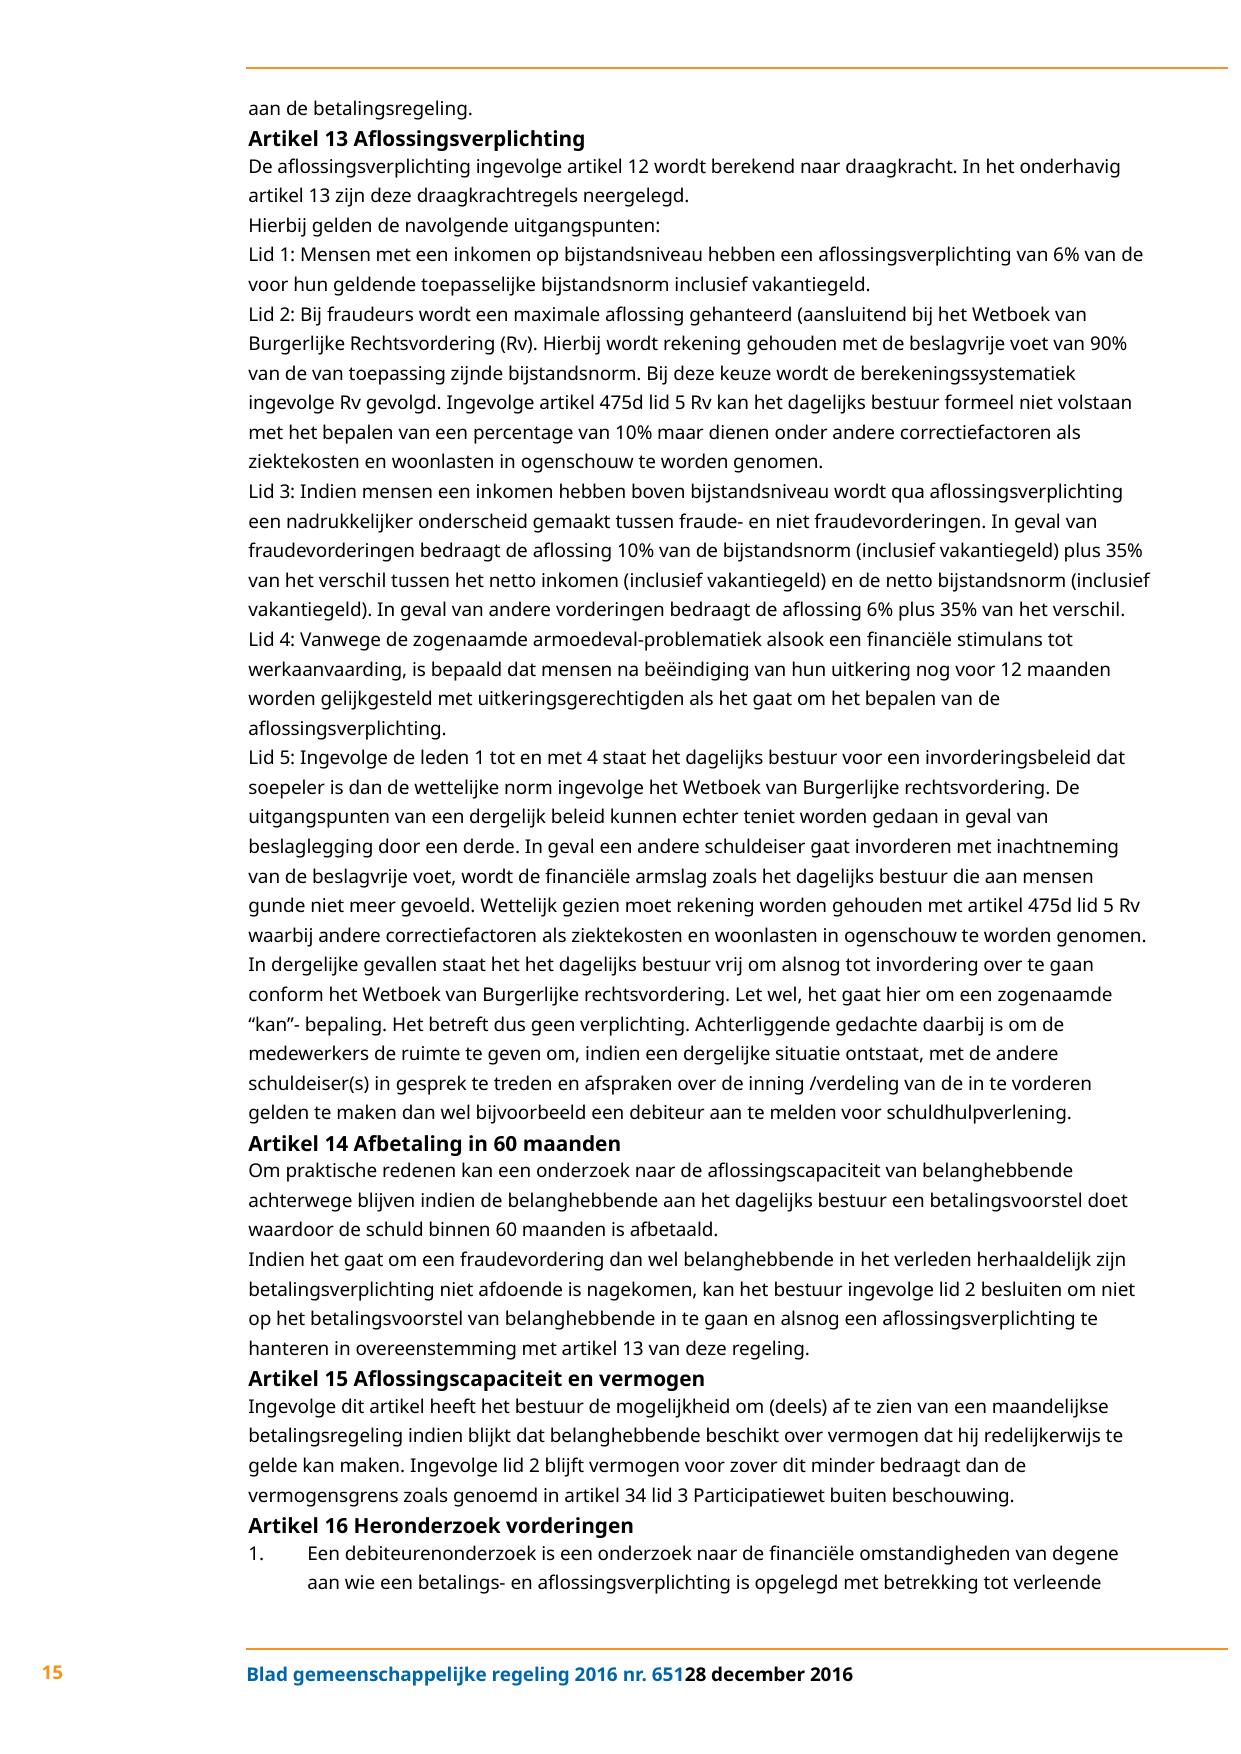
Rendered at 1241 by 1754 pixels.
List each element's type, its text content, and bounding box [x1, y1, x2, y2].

text Indien het gaat om een fraudevordering dan wel belanghebbende in het verleden herhaaldelijk zijn betalingsverplichting niet afdoende is nagekomen, kan het bestuur ingevolge lid 2 besluiten om niet op het betalingsvoorstel van belanghebbende in te gaan en alsnog een aflossingsverplichting te hanteren in overeenstemming met artikel 13 van deze regeling. [248, 1246, 1152, 1361]
text aan de betalingsregeling. [248, 95, 1152, 121]
text Artikel 13 Aflossingsverplichting [248, 124, 1152, 153]
text Lid 2: Bij fraudeurs wordt een maximale aflossing gehanteerd (aansluitend bij het Wetboek van Burgerlijke Rechtsvordering (Rv). Hierbij wordt rekening gehouden met de beslagvrije voet van 90% van de van toepassing zijnde bijstandsnorm. Bij deze keuze wordt de berekeningssystematiek ingevolge Rv gevolgd. Ingevolge artikel 475d lid 5 Rv kan het dagelijks bestuur formeel niet volstaan met het bepalen van een percentage van 10% maar dienen onder andere correctiefactoren als ziektekosten en woonlasten in ogenschouw te worden genomen. [248, 301, 1152, 474]
text Hierbij gelden de navolgende uitgangspunten: [248, 212, 1152, 238]
text Lid 5: Ingevolge de leden 1 tot en met 4 staat het dagelijks bestuur voor een invorderingsbeleid dat soepeler is dan de wettelijke norm ingevolge het Wetboek van Burgerlijke rechtsvordering. De uitgangspunten van een dergelijk beleid kunnen echter teniet worden gedaan in geval van beslaglegging door een derde. In geval een andere schuldeiser gaat invorderen met inachtneming van de beslagvrije voet, wordt de financiële armslag zoals het dagelijks bestuur die aan mensen gunde niet meer gevoeld. Wettelijk gezien moet rekening worden gehouden met artikel 475d lid 5 Rv waarbij andere correctiefactoren als ziektekosten en woonlasten in ogenschouw te worden genomen. [248, 744, 1152, 948]
text In dergelijke gevallen staat het het dagelijks bestuur vrij om alsnog tot invordering over te gaan conform het Wetboek van Burgerlijke rechtsvordering. Let wel, het gaat hier om een zogenaamde “kan”- bepaling. Het betreft dus geen verplichting. Achterliggende gedachte daarbij is om de medewerkers de ruimte te geven om, indien een dergelijke situatie ontstaat, met de andere schuldeiser(s) in gesprek te treden en afspraken over de inning /verdeling van de in te vorderen gelden te maken dan wel bijvoorbeeld een debiteur aan te melden voor schuldhulpverlening. [248, 952, 1152, 1125]
text Artikel 16 Heronderzoek vorderingen [248, 1511, 1152, 1540]
text Artikel 14 Afbetaling in 60 maanden [248, 1129, 1152, 1157]
text De aflossingsverplichting ingevolge artikel 12 wordt berekend naar draagkracht. In het onderhavig artikel 13 zijn deze draagkrachtregels neergelegd. [248, 153, 1152, 208]
picture [41, 47, 231, 172]
text Artikel 15 Aflossingscapaciteit en vermogen [248, 1364, 1152, 1393]
text Om praktische redenen kan een onderzoek naar de aflossingscapaciteit van belanghebbende achterwege blijven indien de belanghebbende aan het dagelijks bestuur een betalingsvoorstel doet waardoor de schuld binnen 60 maanden is afbetaald. [248, 1157, 1152, 1242]
text Ingevolge dit artikel heeft het bestuur de mogelijkheid om (deels) af te zien van een maandelijkse betalingsregeling indien blijkt dat belanghebbende beschikt over vermogen dat hij redelijkerwijs te gelde kan maken. Ingevolge lid 2 blijft vermogen voor zover dit minder bedraagt dan de vermogensgrens zoals genoemd in artikel 34 lid 3 Participatiewet buiten beschouwing. [248, 1393, 1152, 1507]
text Lid 3: Indien mensen een inkomen hebben boven bijstandsniveau wordt qua aflossingsverplichting een nadrukkelijker onderscheid gemaakt tussen fraude- en niet fraudevorderingen. In geval van fraudevorderingen bedraagt de aflossing 10% van de bijstandsnorm (inclusief vakantiegeld) plus 35% van het verschil tussen het netto inkomen (inclusief vakantiegeld) en de netto bijstandsnorm (inclusief vakantiegeld). In geval van andere vorderingen bedraagt de aflossing 6% plus 35% van het verschil. [248, 478, 1152, 622]
list Een debiteurenonderzoek is een onderzoek naar de financiële omstandigheden van degene aan wie een betalings- en aflossingsverplichting is opgelegd met betrekking tot verleende [248, 1540, 1152, 1595]
text Lid 1: Mensen met een inkomen op bijstandsniveau hebben een aflossingsverplichting van 6% van de voor hun geldende toepasselijke bijstandsnorm inclusief vakantiegeld. [248, 242, 1152, 297]
text Lid 4: Vanwege de zogenaamde armoedeval-problematiek alsook een financiële stimulans tot werkaanvaarding, is bepaald dat mensen na beëindiging van hun uitkering nog voor 12 maanden worden gelijkgesteld met uitkeringsgerechtigden als het gaat om het bepalen van de aflossingsverplichting. [248, 626, 1152, 741]
